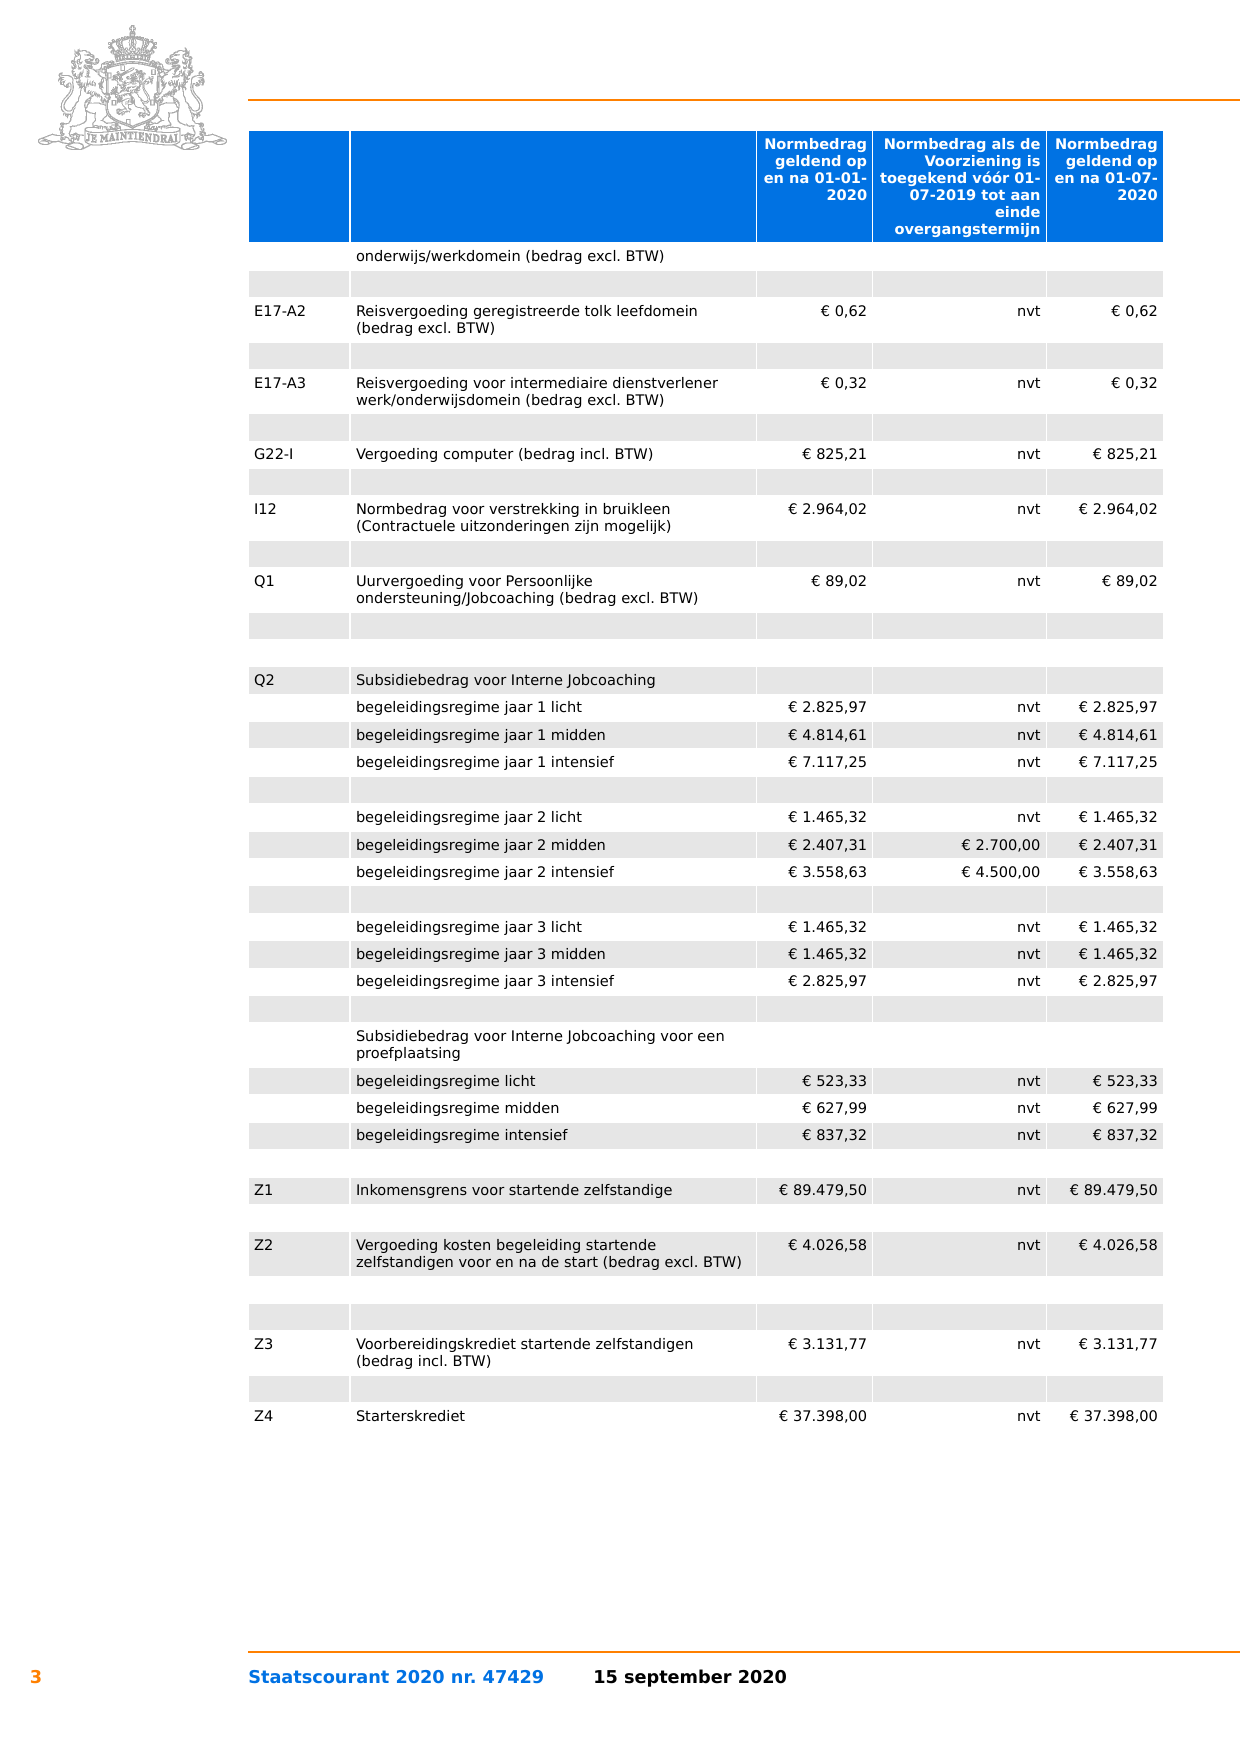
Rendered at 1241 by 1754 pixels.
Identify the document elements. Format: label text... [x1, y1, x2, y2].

table_cell € 825,21 [1047, 442, 1163, 468]
table_cell [873, 469, 1046, 495]
table_cell [351, 777, 756, 803]
table_cell [249, 750, 349, 776]
table_cell [1047, 667, 1163, 694]
table_cell Q1 [249, 568, 349, 611]
table_cell [249, 914, 349, 940]
table_cell [873, 541, 1046, 567]
table_cell [757, 1304, 872, 1330]
table_cell begeleidingsregime licht [351, 1068, 756, 1094]
table_cell nvt [873, 1095, 1046, 1122]
table_cell Subsidiebedrag voor Interne Jobcoaching voor een proefplaatsing [351, 1024, 756, 1067]
table_cell [1047, 271, 1163, 297]
table_cell [757, 541, 872, 567]
table_cell [873, 1304, 1046, 1330]
table_cell [249, 613, 349, 639]
table_cell [1047, 1277, 1163, 1303]
table_cell Vergoeding kosten begeleiding startende zelfstandigen voor en na de start (bedrag excl. BTW) [351, 1232, 756, 1276]
table_cell [249, 541, 349, 567]
table_cell [249, 1376, 349, 1402]
table_cell € 89,02 [757, 568, 872, 611]
table_cell € 2.700,00 [873, 832, 1046, 858]
table_cell [873, 886, 1046, 913]
table_cell [351, 613, 756, 639]
table_cell Q2 [249, 667, 349, 694]
table_cell Starterskrediet [351, 1403, 756, 1429]
table_cell Z1 [249, 1178, 349, 1204]
table_cell [757, 1205, 872, 1231]
table_cell nvt [873, 750, 1046, 776]
table_cell [1047, 1024, 1163, 1067]
table_cell onderwijs/werkdomein (bedrag excl. BTW) [351, 243, 756, 269]
table_cell [249, 969, 349, 995]
table_cell Z3 [249, 1331, 349, 1375]
table_cell G22-I [249, 442, 349, 468]
table_cell nvt [873, 722, 1046, 748]
table_cell € 3.131,77 [1047, 1331, 1163, 1375]
table_cell Inkomensgrens voor startende zelfstandige [351, 1178, 756, 1204]
table_cell nvt [873, 1232, 1046, 1276]
table_cell [351, 469, 756, 495]
table_cell Normbedrag voor verstrekking in bruikleen (Contractuele uitzonderingen zijn mogelijk) [351, 496, 756, 540]
table_cell [249, 271, 349, 297]
table_cell [249, 1205, 349, 1231]
table_cell € 2.407,31 [757, 832, 872, 858]
table_cell [757, 1277, 872, 1303]
table_cell Voorbereidingskrediet startende zelfstandigen (bedrag incl. BTW) [351, 1331, 756, 1375]
table_cell [873, 640, 1046, 666]
table_cell € 4.026,58 [1047, 1232, 1163, 1276]
table_cell Vergoeding computer (bedrag incl. BTW) [351, 442, 756, 468]
table_cell [757, 640, 872, 666]
table_cell [757, 414, 872, 441]
table_cell [1047, 541, 1163, 567]
table_cell [351, 343, 756, 369]
table_cell [757, 886, 872, 913]
table_cell [1047, 243, 1163, 269]
table_cell [351, 271, 756, 297]
table_cell nvt [873, 1068, 1046, 1094]
table_cell [249, 1068, 349, 1094]
table_header [249, 131, 349, 242]
table_cell [351, 1304, 756, 1330]
table_cell [873, 271, 1046, 297]
table_cell € 1.465,32 [757, 914, 872, 940]
table_cell € 523,33 [757, 1068, 872, 1094]
table_cell € 2.825,97 [757, 969, 872, 995]
table_cell € 4.500,00 [873, 859, 1046, 885]
table_cell begeleidingsregime jaar 3 intensief [351, 969, 756, 995]
table_cell [249, 1123, 349, 1149]
table_cell [873, 667, 1046, 694]
table_cell [757, 667, 872, 694]
table_cell [757, 271, 872, 297]
table_cell [1047, 414, 1163, 441]
table_cell [757, 613, 872, 639]
table_cell nvt [873, 442, 1046, 468]
table_cell begeleidingsregime jaar 3 midden [351, 941, 756, 968]
table_cell [1047, 1376, 1163, 1402]
table_cell € 2.407,31 [1047, 832, 1163, 858]
table_cell begeleidingsregime jaar 2 midden [351, 832, 756, 858]
table_cell begeleidingsregime jaar 2 intensief [351, 859, 756, 885]
table_cell begeleidingsregime jaar 1 midden [351, 722, 756, 748]
table_cell [1047, 996, 1163, 1022]
table_cell nvt [873, 804, 1046, 831]
table_cell [757, 777, 872, 803]
table_cell E17-A2 [249, 298, 349, 341]
table_cell € 837,32 [757, 1123, 872, 1149]
table_cell [249, 1024, 349, 1067]
table_cell [249, 695, 349, 721]
table_cell nvt [873, 1331, 1046, 1375]
table_cell € 89,02 [1047, 568, 1163, 611]
table_cell Reisvergoeding geregistreerde tolk leefdomein (bedrag excl. BTW) [351, 298, 756, 341]
table_header Normbedrag als de Voorziening is toegekend vóór 01-07-2019 tot aan einde overgangstermijn [873, 131, 1046, 242]
table_cell € 37.398,00 [757, 1403, 872, 1429]
table_cell [351, 1376, 756, 1402]
table_cell [873, 777, 1046, 803]
table_cell [873, 613, 1046, 639]
table_cell begeleidingsregime jaar 1 licht [351, 695, 756, 721]
table_cell [757, 343, 872, 369]
table_cell [1047, 640, 1163, 666]
table_cell E17-A3 [249, 370, 349, 413]
table_cell [249, 1095, 349, 1122]
table_cell [249, 414, 349, 441]
table_cell [249, 640, 349, 666]
table_cell [757, 243, 872, 269]
table_cell [249, 996, 349, 1022]
table_cell € 1.465,32 [1047, 941, 1163, 968]
table_cell I12 [249, 496, 349, 540]
table_cell € 523,33 [1047, 1068, 1163, 1094]
table_cell Subsidiebedrag voor Interne Jobcoaching [351, 667, 756, 694]
table_cell [351, 414, 756, 441]
table_cell € 1.465,32 [757, 941, 872, 968]
table_cell € 7.117,25 [1047, 750, 1163, 776]
table_cell [757, 1376, 872, 1402]
table_cell begeleidingsregime jaar 2 licht [351, 804, 756, 831]
table_cell [873, 1376, 1046, 1402]
table_cell [873, 1277, 1046, 1303]
table_cell [873, 343, 1046, 369]
table_cell [351, 1205, 756, 1231]
table_cell [249, 1277, 349, 1303]
table_cell € 825,21 [757, 442, 872, 468]
table_cell [249, 859, 349, 885]
table_cell [873, 996, 1046, 1022]
table_cell nvt [873, 496, 1046, 540]
table_cell € 627,99 [1047, 1095, 1163, 1122]
table_cell € 89.479,50 [757, 1178, 872, 1204]
picture [38, 25, 227, 150]
table_cell nvt [873, 914, 1046, 940]
table_cell nvt [873, 1403, 1046, 1429]
table_cell € 37.398,00 [1047, 1403, 1163, 1429]
table_cell € 2.964,02 [757, 496, 872, 540]
table_cell [249, 343, 349, 369]
table_cell Reisvergoeding voor intermediaire dienstverlener werk/onderwijsdomein (bedrag excl. BTW) [351, 370, 756, 413]
table_cell [1047, 613, 1163, 639]
table_cell € 3.558,63 [757, 859, 872, 885]
table_cell € 4.814,61 [1047, 722, 1163, 748]
table_cell [249, 804, 349, 831]
table_cell begeleidingsregime midden [351, 1095, 756, 1122]
table_cell € 1.465,32 [1047, 914, 1163, 940]
table_cell [351, 1150, 756, 1176]
table_cell [1047, 1304, 1163, 1330]
table_cell [1047, 469, 1163, 495]
table_cell [1047, 1150, 1163, 1176]
table_cell € 627,99 [757, 1095, 872, 1122]
table_cell € 2.964,02 [1047, 496, 1163, 540]
table_cell € 4.026,58 [757, 1232, 872, 1276]
table_cell begeleidingsregime jaar 3 licht [351, 914, 756, 940]
table_cell € 1.465,32 [757, 804, 872, 831]
table_cell [351, 996, 756, 1022]
table_cell [1047, 343, 1163, 369]
table_cell nvt [873, 1178, 1046, 1204]
table_cell Z4 [249, 1403, 349, 1429]
table_header Normbedrag geldend op en na 01-01-2020 [757, 131, 872, 242]
table_cell [351, 640, 756, 666]
table_cell begeleidingsregime intensief [351, 1123, 756, 1149]
table_cell [249, 886, 349, 913]
table_cell € 3.558,63 [1047, 859, 1163, 885]
table_cell [249, 1304, 349, 1330]
table_cell [249, 941, 349, 968]
table_cell Z2 [249, 1232, 349, 1276]
table_header Normbedrag geldend op en na 01-07-2020 [1047, 131, 1163, 242]
table_cell € 837,32 [1047, 1123, 1163, 1149]
table_cell [249, 777, 349, 803]
table_cell Uurvergoeding voor Persoonlijke ondersteuning/Jobcoaching (bedrag excl. BTW) [351, 568, 756, 611]
table_cell [873, 1024, 1046, 1067]
table_cell € 7.117,25 [757, 750, 872, 776]
table_cell nvt [873, 568, 1046, 611]
table_cell nvt [873, 298, 1046, 341]
table_cell € 2.825,97 [757, 695, 872, 721]
table_cell nvt [873, 370, 1046, 413]
table_cell [757, 469, 872, 495]
table_cell [873, 243, 1046, 269]
table_cell [351, 1277, 756, 1303]
table_cell [249, 243, 349, 269]
table_header [351, 131, 756, 242]
table_cell € 0,62 [1047, 298, 1163, 341]
table_cell nvt [873, 1123, 1046, 1149]
table_cell € 0,62 [757, 298, 872, 341]
table_cell [1047, 777, 1163, 803]
table_cell [757, 1024, 872, 1067]
table_cell [249, 469, 349, 495]
table_cell [249, 722, 349, 748]
table_cell begeleidingsregime jaar 1 intensief [351, 750, 756, 776]
table_cell [249, 1150, 349, 1176]
table_cell € 0,32 [757, 370, 872, 413]
table_cell [1047, 1205, 1163, 1231]
table_cell € 2.825,97 [1047, 969, 1163, 995]
table_cell [351, 541, 756, 567]
table_cell € 3.131,77 [757, 1331, 872, 1375]
table_cell € 2.825,97 [1047, 695, 1163, 721]
table_cell nvt [873, 941, 1046, 968]
table_cell € 4.814,61 [757, 722, 872, 748]
table_cell € 89.479,50 [1047, 1178, 1163, 1204]
table_cell [757, 1150, 872, 1176]
table_cell [249, 832, 349, 858]
table_cell nvt [873, 969, 1046, 995]
table_cell [1047, 886, 1163, 913]
table_cell [873, 414, 1046, 441]
table_cell [757, 996, 872, 1022]
table_cell [351, 886, 756, 913]
table_cell nvt [873, 695, 1046, 721]
table_cell € 1.465,32 [1047, 804, 1163, 831]
table_cell € 0,32 [1047, 370, 1163, 413]
table_cell [873, 1150, 1046, 1176]
table_cell [873, 1205, 1046, 1231]
